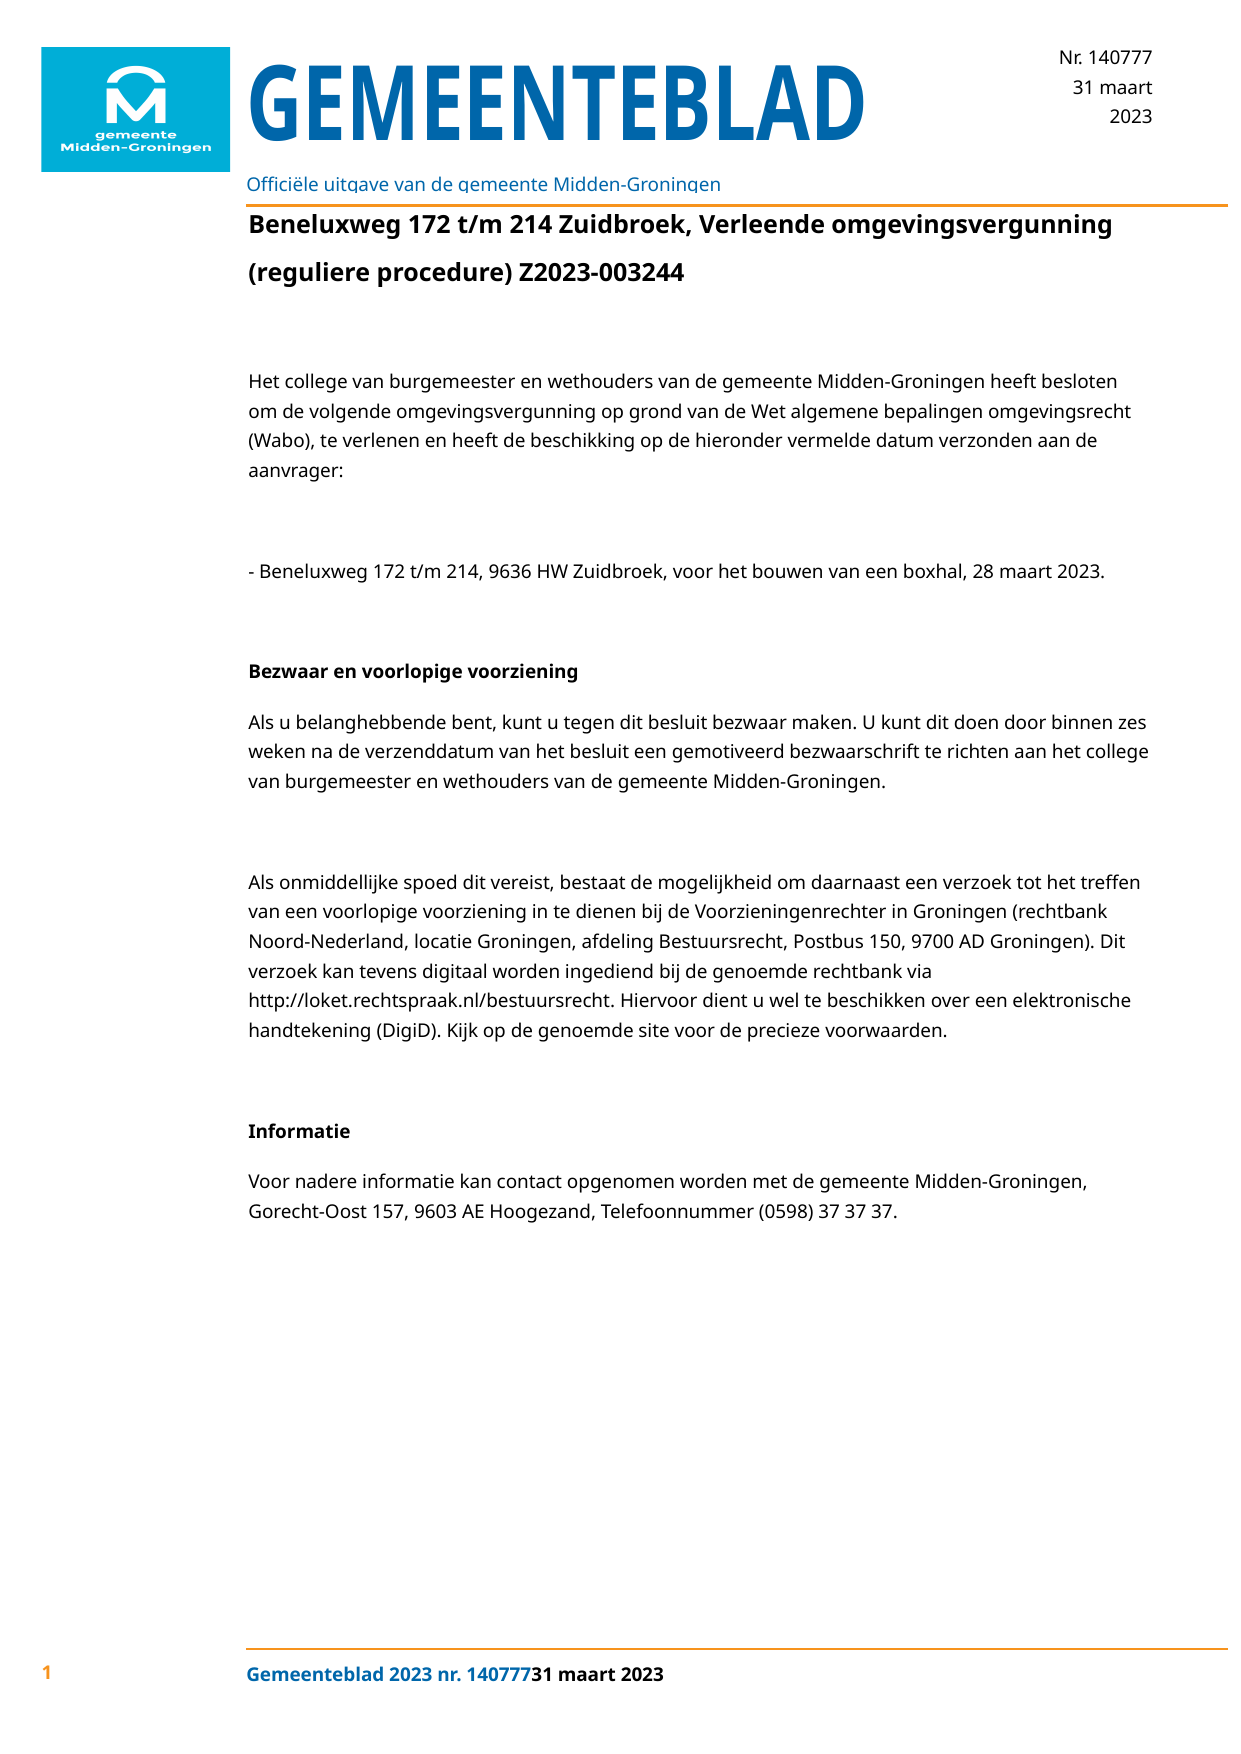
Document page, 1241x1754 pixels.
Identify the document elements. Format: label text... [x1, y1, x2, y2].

text Het college van burgemeester en wethouders van de gemeente Midden-Groningen heeft besloten om de volgende omgevingsvergunning op grond van de Wet algemene bepalingen omgevingsrecht (Wabo), te verlenen en heeft de beschikking op de hieronder vermelde datum verzonden aan de aanvrager: [248, 368, 1152, 483]
picture [184, 146, 190, 153]
text Informatie [248, 1118, 1152, 1144]
text - Beneluxweg 172 t/m 214, 9636 HW Zuidbroek, voor het bouwen van een boxhal, 28 maart 2023. [248, 558, 1152, 584]
text Beneluxweg 172 t/m 214 Zuidbroek, Verleende omgevingsvergunning (reguliere procedure) Z2023-003244 [248, 207, 1152, 288]
text Als onmiddellijke spoed dit vereist, bestaat de mogelijkheid om daarnaast een verzoek tot het treffen van een voorlopige voorziening in te dienen bij de Voorzieningenrechter in Groningen (rechtbank Noord-Nederland, locatie Groningen, afdeling Bestuursrecht, Postbus 150, 9700 AD Groningen). Dit verzoek kan tevens digitaal worden ingediend bij de genoemde rechtbank via http://loket.rechtspraak.nl/bestuursrecht. Hiervoor dient u wel te beschikken over een elektronische handtekening (DigiD). Kijk op de genoemde site voor de precieze voorwaarden. [248, 869, 1152, 1043]
picture [107, 89, 165, 122]
text Als u belanghebbende bent, kunt u tegen dit besluit bezwaar maken. U kunt dit doen door binnen zes weken na de verzenddatum van het besluit een gemotiveerd bezwaarschrift te richten aan het college van burgemeester en wethouders van de gemeente Midden-Groningen. [248, 709, 1152, 794]
picture [108, 66, 164, 82]
text Voor nadere informatie kan contact opgenomen worden met de gemeente Midden-Groningen, Gorecht-Oost 157, 9603 AE Hoogezand, Telefoonnummer (0598) 37 37 37. [248, 1168, 1152, 1224]
text Bezwaar en voorlopige voorziening [248, 659, 1152, 684]
